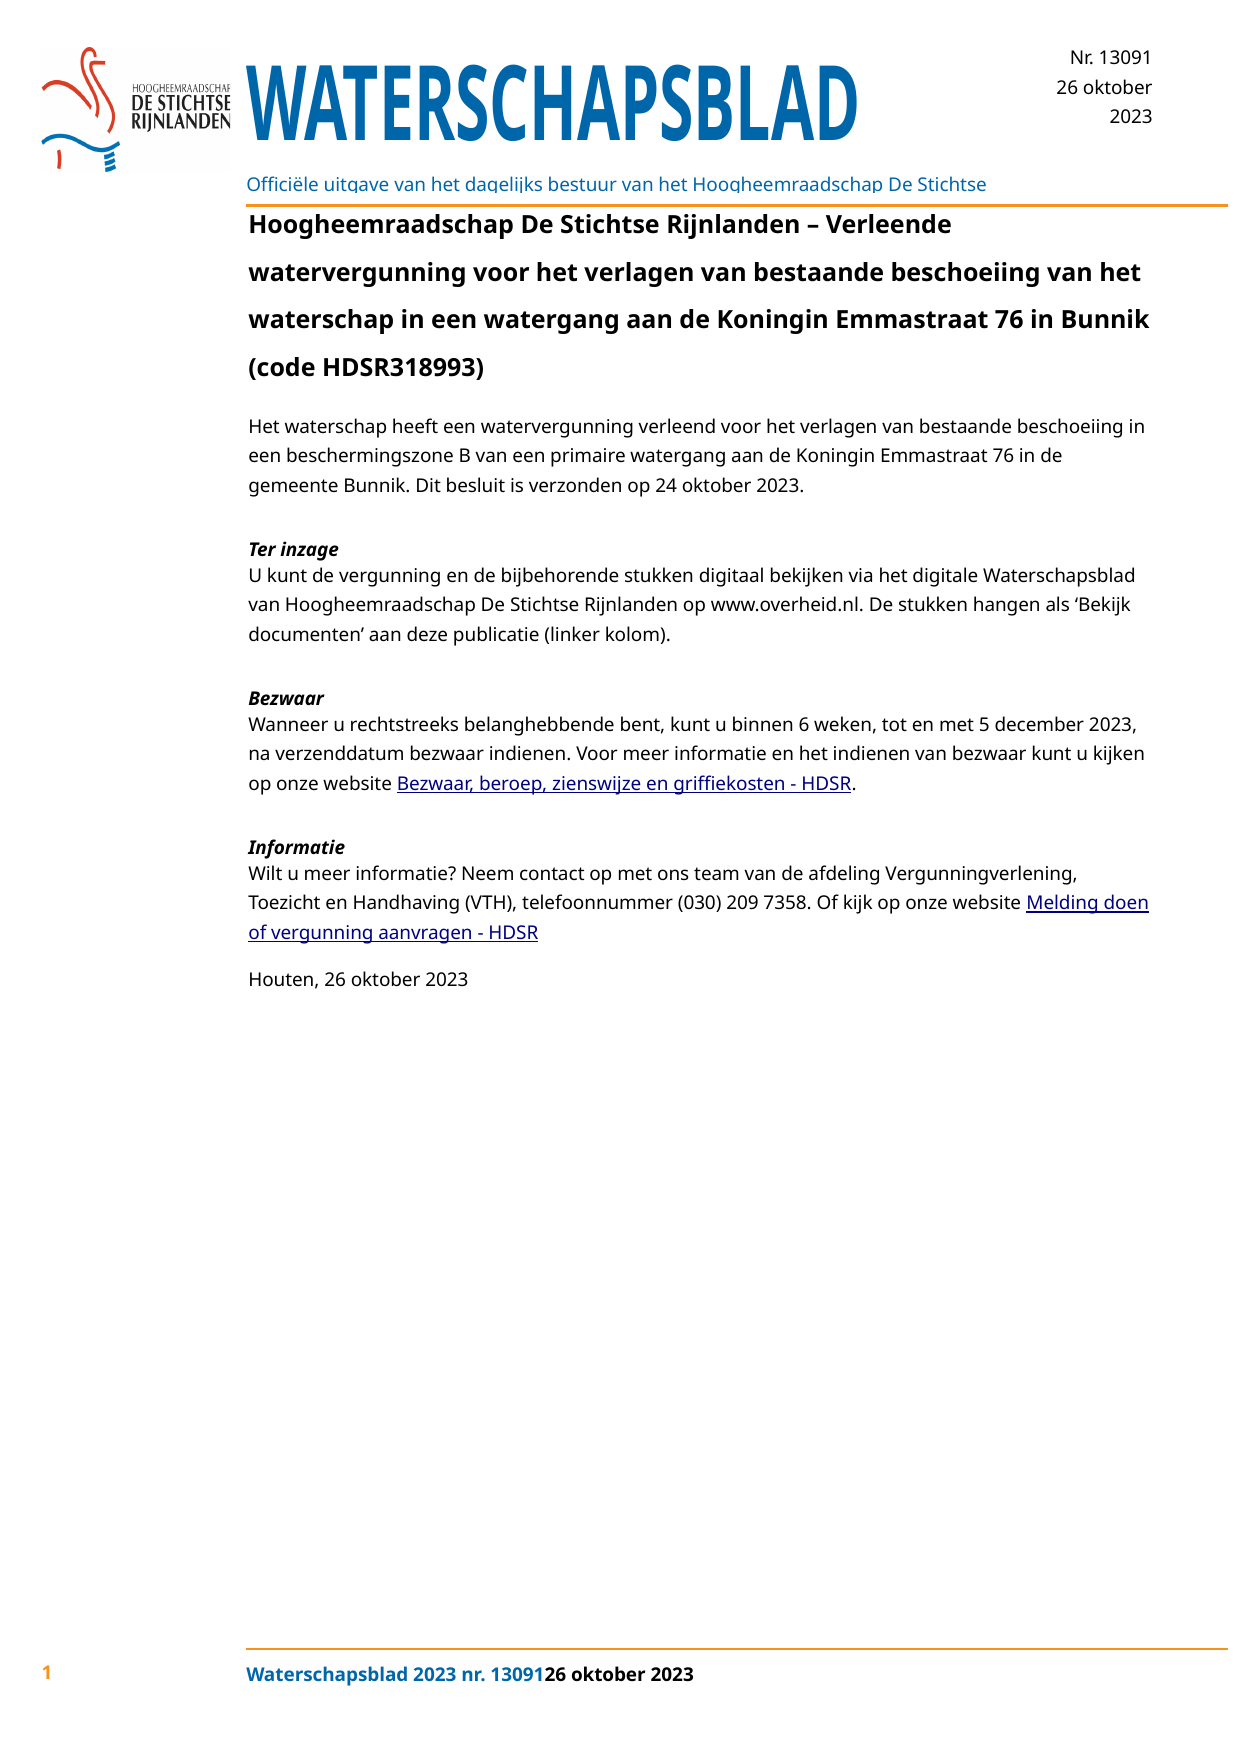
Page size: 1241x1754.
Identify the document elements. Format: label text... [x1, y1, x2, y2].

picture [41, 47, 231, 172]
text Het waterschap heeft een watervergunning verleend voor het verlagen van bestaande beschoeiing in een beschermingszone B van een primaire watergang aan de Koningin Emmastraat 76 in de gemeente Bunnik. Dit besluit is verzonden op 24 oktober 2023. [248, 413, 1152, 498]
text Ter inzage [248, 536, 1152, 562]
text Wilt u meer informatie? Neem contact op met ons team van de afdeling Vergunningverlening, Toezicht en Handhaving (VTH), telefoonnummer (030) 209 7358. Of kijk op onze website Melding doen of vergunning aanvragen - HDSR [248, 860, 1152, 944]
text Wanneer u rechtstreeks belanghebbende bent, kunt u binnen 6 weken, tot en met 5 december 2023, na verzenddatum bezwaar indienen. Voor meer informatie en het indienen van bezwaar kunt u kijken op onze website Bezwaar, beroep, zienswijze en griffiekosten - HDSR. [248, 711, 1152, 796]
text Hoogheemraadschap De Stichtse Rijnlanden – Verleende watervergunning voor het verlagen van bestaande beschoeiing van het waterschap in een watergang aan de Koningin Emmastraat 76 in Bunnik (code HDSR318993) [248, 207, 1152, 384]
text Informatie [248, 834, 1152, 860]
text Bezwaar [248, 685, 1152, 711]
text Houten, 26 oktober 2023 [248, 967, 1152, 992]
text U kunt de vergunning en de bijbehorende stukken digitaal bekijken via het digitale Waterschapsblad van Hoogheemraadschap De Stichtse Rijnlanden op www.overheid.nl. De stukken hangen als ‘Bekijk documenten’ aan deze publicatie (linker kolom). [248, 562, 1152, 647]
